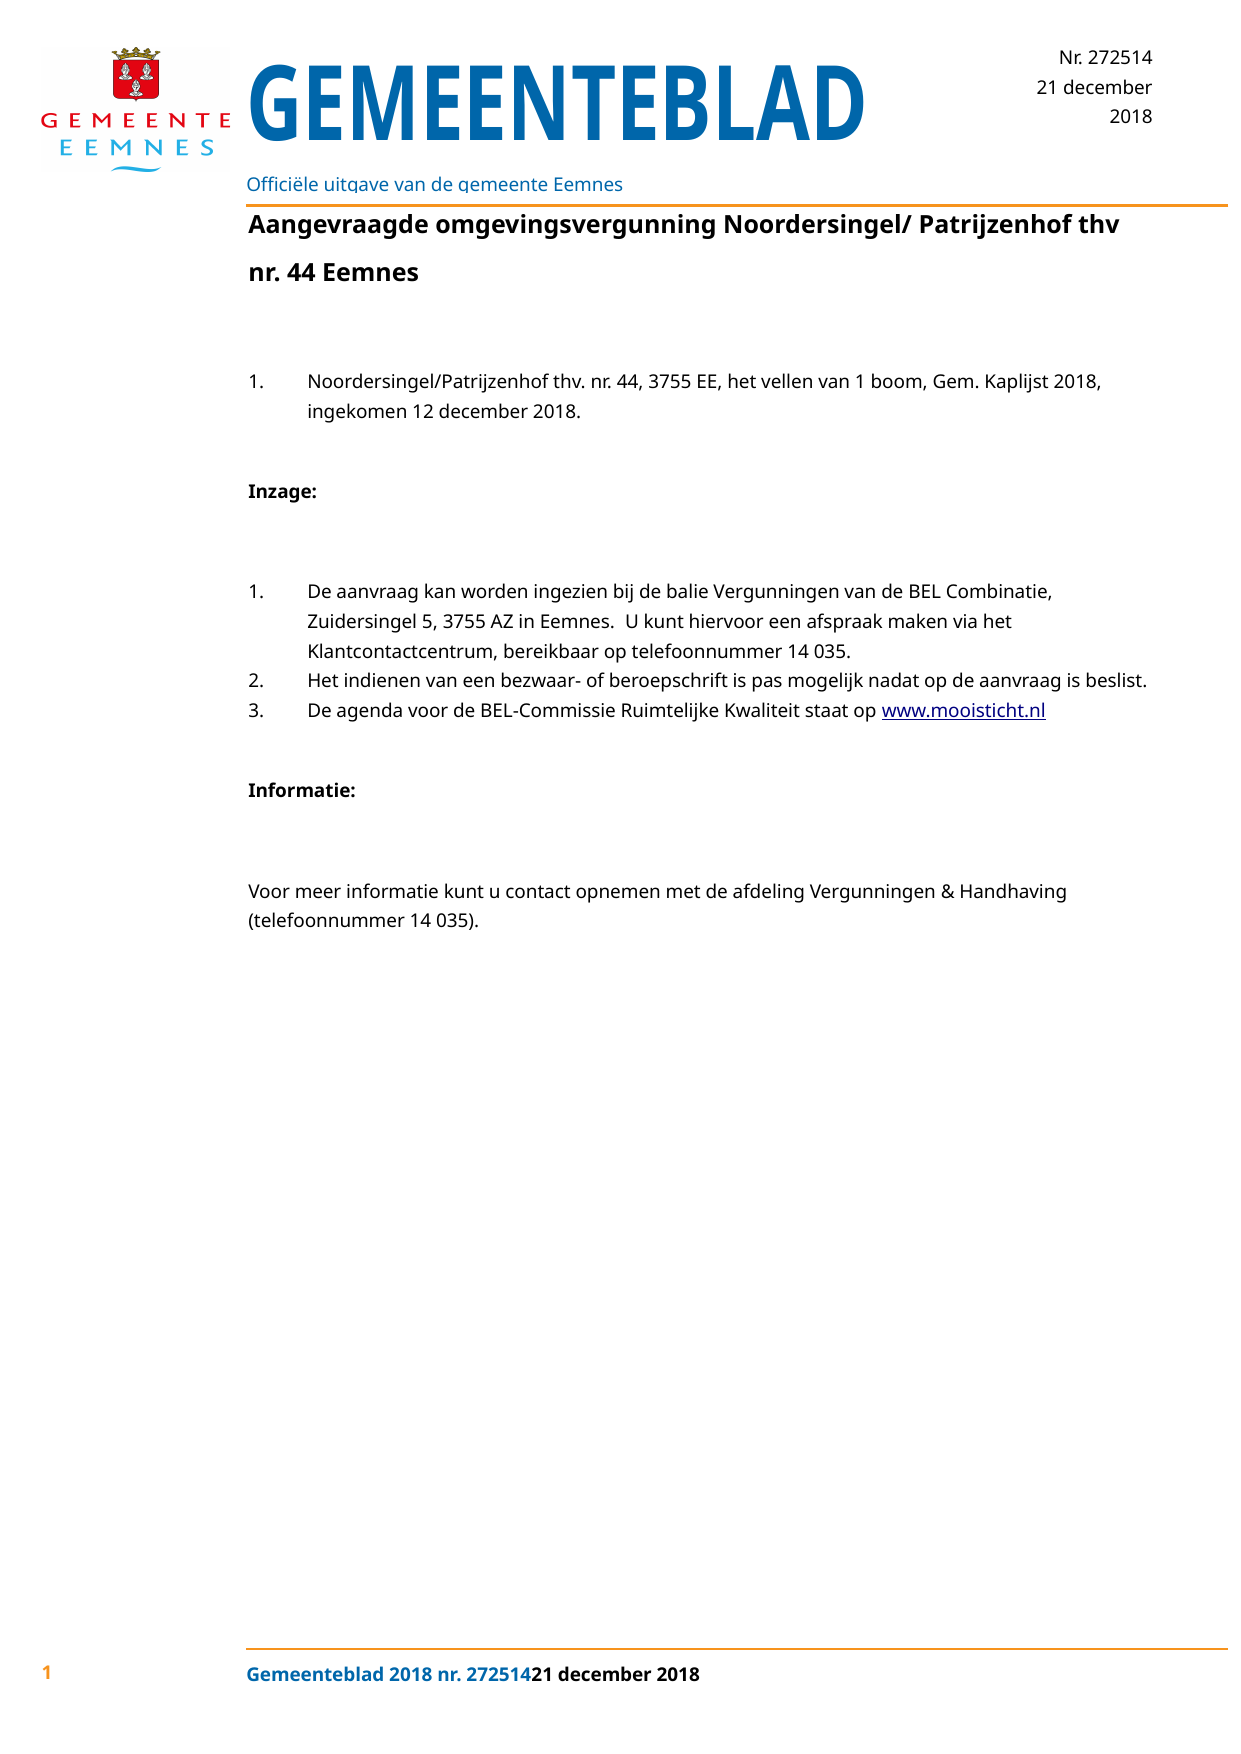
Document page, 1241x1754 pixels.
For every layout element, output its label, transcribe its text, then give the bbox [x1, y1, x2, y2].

list De aanvraag kan worden ingezien bij de balie Vergunningen van de BEL Combinatie, Zuidersingel 5, 3755 AZ in Eemnes. U kunt hiervoor een afspraak maken via het Klantcontactcentrum, bereikbaar op telefoonnummer 14 035. [248, 579, 1152, 664]
text Informatie: [248, 777, 1152, 803]
list Noordersingel/Patrijzenhof thv. nr. 44, 3755 EE, het vellen van 1 boom, Gem. Kaplijst 2018, ingekomen 12 december 2018. [248, 368, 1152, 424]
text Inzage: [248, 478, 1152, 504]
list Het indienen van een bezwaar- of beroepschrift is pas mogelijk nadat op de aanvraag is beslist. [248, 667, 1152, 693]
picture [41, 47, 231, 172]
text Voor meer informatie kunt u contact opnemen met de afdeling Vergunningen & Handhaving (telefoonnummer 14 035). [248, 878, 1152, 933]
list De agenda voor de BEL-Commissie Ruimtelijke Kwaliteit staat op www.mooisticht.nl [248, 697, 1152, 723]
text Aangevraagde omgevingsvergunning Noordersingel/ Patrijzenhof thv nr. 44 Eemnes [248, 207, 1152, 288]
